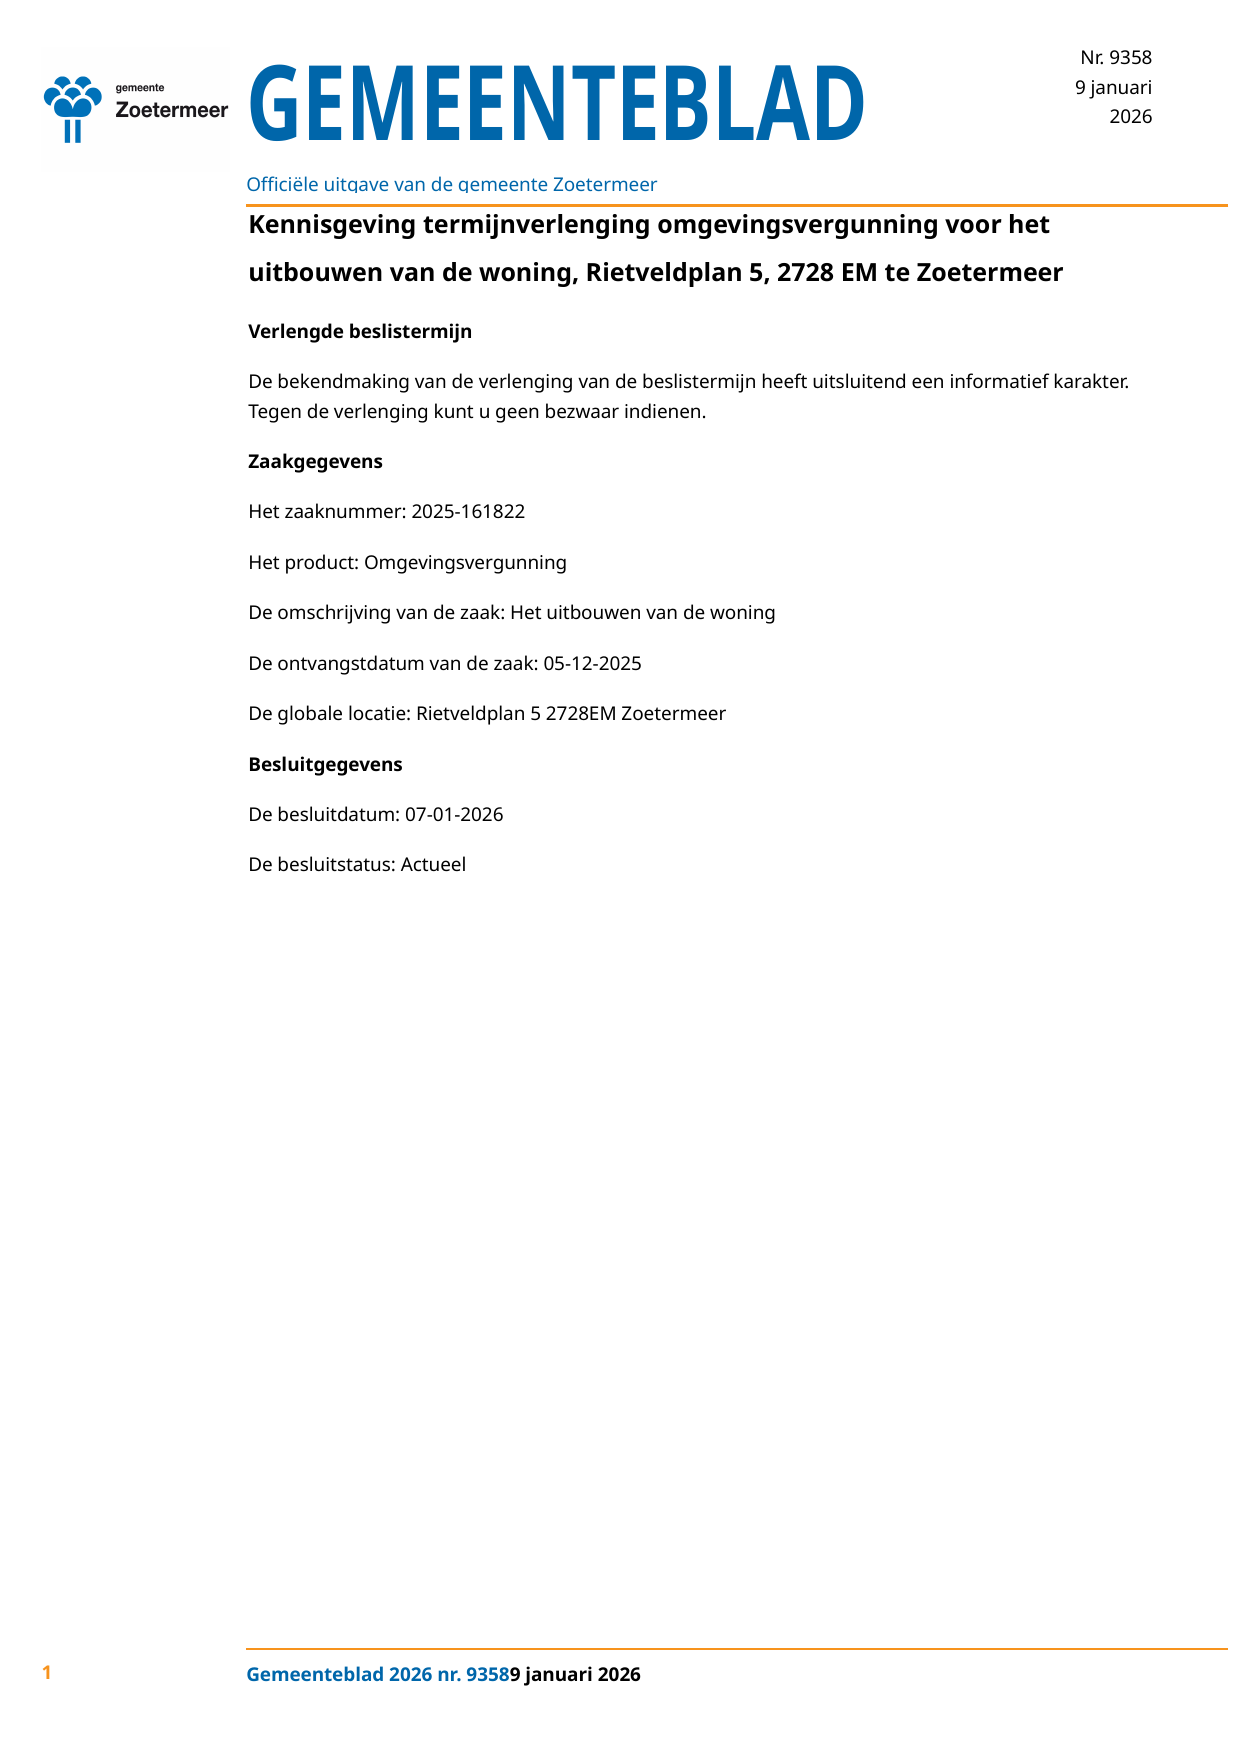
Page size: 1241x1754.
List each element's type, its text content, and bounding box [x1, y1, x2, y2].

text De besluitdatum: 07-01-2026 [248, 801, 1152, 827]
text De ontvangstdatum van de zaak: 05-12-2025 [248, 650, 1152, 676]
text Verlengde beslistermijn [248, 318, 1152, 344]
text Kennisgeving termijnverlenging omgevingsvergunning voor het uitbouwen van de woning, Rietveldplan 5, 2728 EM te Zoetermeer [248, 207, 1152, 288]
text De globale locatie: Rietveldplan 5 2728EM Zoetermeer [248, 700, 1152, 726]
picture [41, 47, 231, 172]
text Besluitgegevens [248, 751, 1152, 777]
text Het zaaknummer: 2025-161822 [248, 499, 1152, 524]
text De omschrijving van de zaak: Het uitbouwen van de woning [248, 599, 1152, 625]
text Zaakgegevens [248, 448, 1152, 474]
text De bekendmaking van de verlenging van de beslistermijn heeft uitsluitend een informatief karakter. Tegen de verlenging kunt u geen bezwaar indienen. [248, 368, 1152, 424]
text De besluitstatus: Actueel [248, 852, 1152, 877]
text Het product: Omgevingsvergunning [248, 549, 1152, 575]
